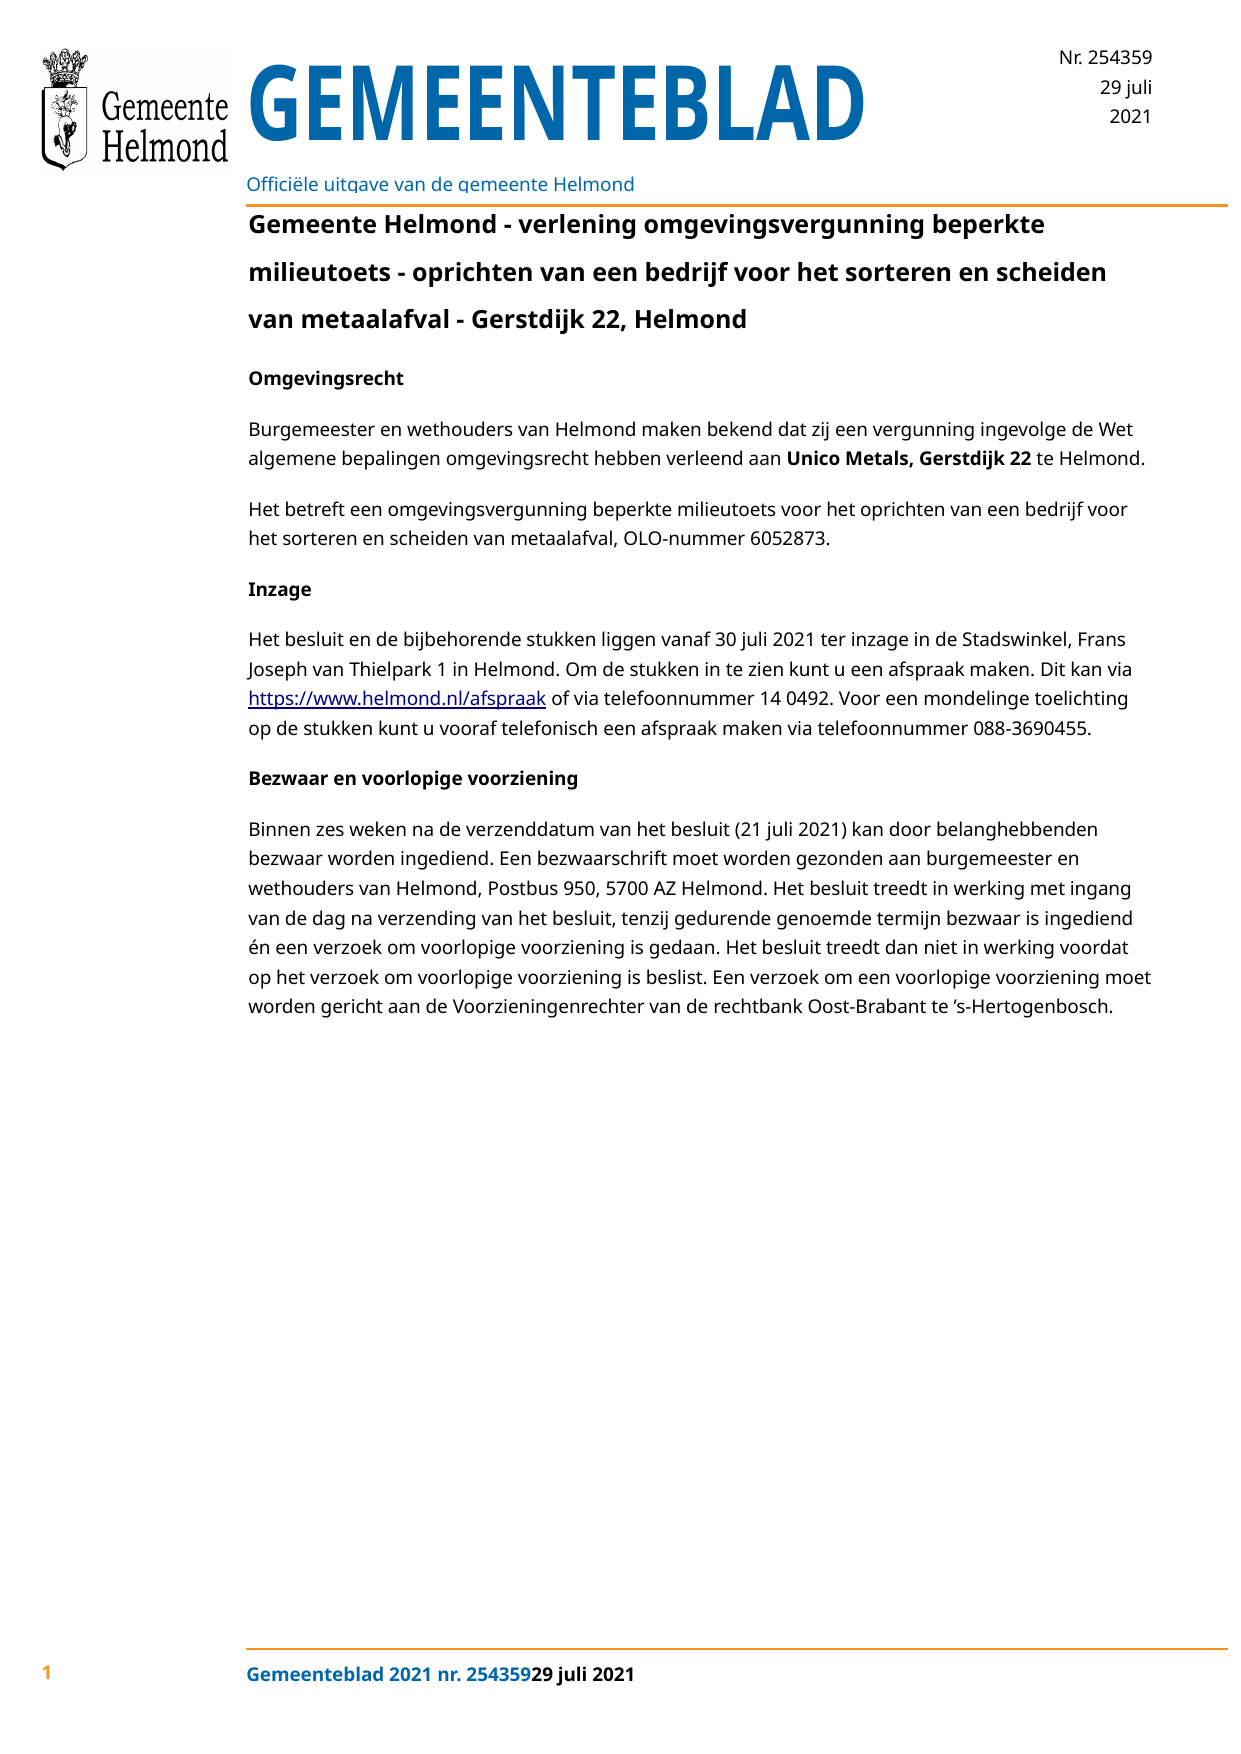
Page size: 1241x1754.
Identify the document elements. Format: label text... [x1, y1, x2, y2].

text Het besluit en de bijbehorende stukken liggen vanaf 30 juli 2021 ter inzage in de Stadswinkel, Frans Joseph van Thielpark 1 in Helmond. Om de stukken in te zien kunt u een afspraak maken. Dit kan via https://www.helmond.nl/afspraak of via telefoonnummer 14 0492. Voor een mondelinge toelichting op de stukken kunt u vooraf telefonisch een afspraak maken via telefoonnummer 088-3690455. [248, 626, 1152, 741]
text Bezwaar en voorlopige voorziening [248, 766, 1152, 791]
text Binnen zes weken na de verzenddatum van het besluit (21 juli 2021) kan door belanghebbenden bezwaar worden ingediend. Een bezwaarschrift moet worden gezonden aan burgemeester en wethouders van Helmond, Postbus 950, 5700 AZ Helmond. Het besluit treedt in werking met ingang van de dag na verzending van het besluit, tenzij gedurende genoemde termijn bezwaar is ingediend én een verzoek om voorlopige voorziening is gedaan. Het besluit treedt dan niet in werking voordat op het verzoek om voorlopige voorziening is beslist. Een verzoek om een voorlopige voorziening moet worden gericht aan de Voorzieningenrechter van de rechtbank Oost-Brabant te ’s-Hertogenbosch. [248, 816, 1152, 1019]
text Het betreft een omgevingsvergunning beperkte milieutoets voor het oprichten van een bedrijf voor het sorteren en scheiden van metaalafval, OLO-nummer 6052873. [248, 496, 1152, 551]
text Gemeente Helmond - verlening omgevingsvergunning beperkte milieutoets - oprichten van een bedrijf voor het sorteren en scheiden van metaalafval - Gerstdijk 22, Helmond [248, 207, 1152, 336]
text Omgevingsrecht [248, 366, 1152, 391]
text Inzage [248, 576, 1152, 602]
text Burgemeester en wethouders van Helmond maken bekend dat zij een vergunning ingevolge de Wet algemene bepalingen omgevingsrecht hebben verleend aan Unico Metals, Gerstdijk 22 te Helmond. [248, 416, 1152, 471]
picture [41, 47, 231, 172]
